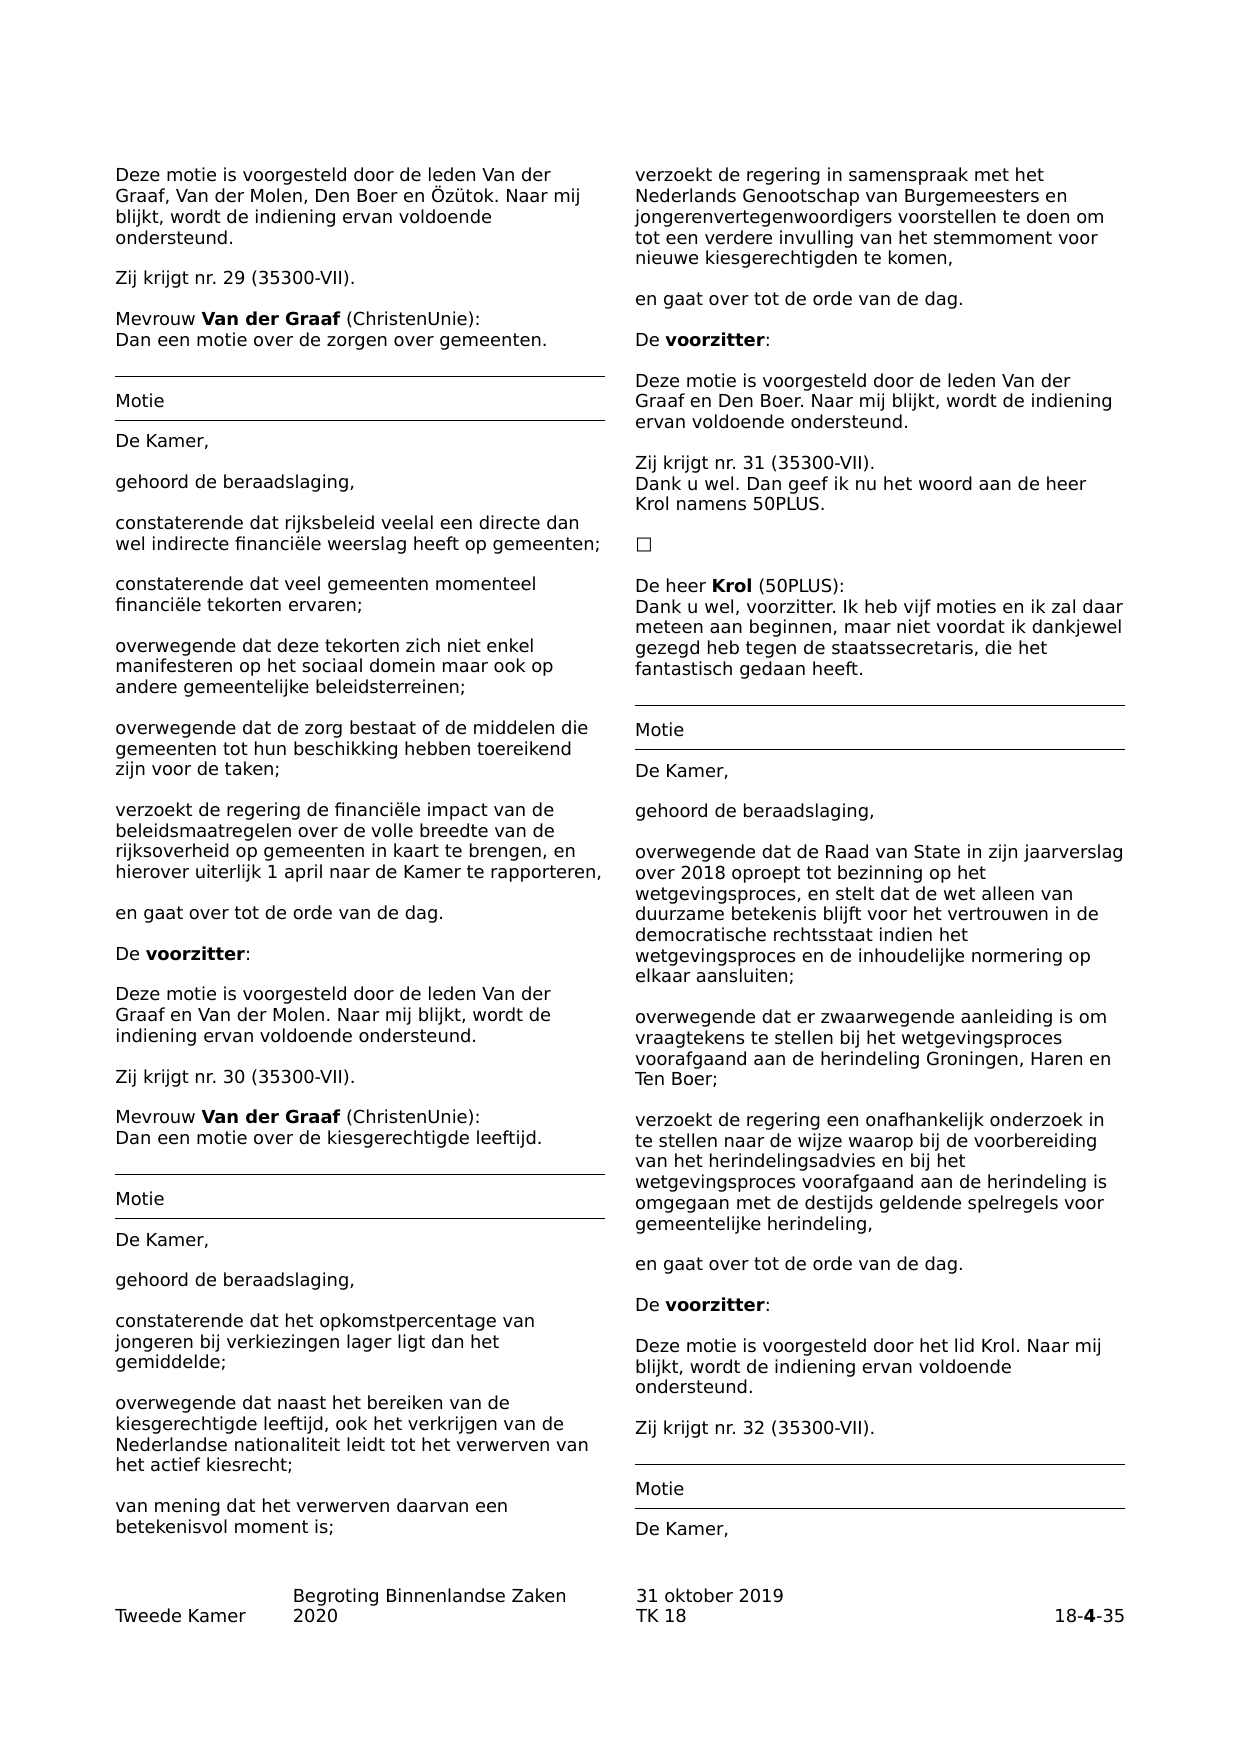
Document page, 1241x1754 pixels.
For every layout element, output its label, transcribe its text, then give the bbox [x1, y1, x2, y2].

text verzoekt de regering een onafhankelijk onderzoek in te stellen naar de wijze waarop bij de voorbereiding van het herindelingsadvies en bij het wetgevingsproces voorafgaand aan de herindeling is omgegaan met de destijds geldende spelregels voor gemeentelijke herindeling, [635, 1110, 1125, 1234]
text constaterende dat het opkomstpercentage van jongeren bij verkiezingen lager ligt dan het gemiddelde; [115, 1311, 605, 1373]
text verzoekt de regering de financiële impact van de beleidsmaatregelen over de volle breedte van de rijksoverheid op gemeenten in kaart te brengen, en hierover uiterlijk 1 april naar de Kamer te rapporteren, [115, 800, 605, 883]
text Motie [635, 720, 1125, 740]
text van mening dat het verwerven daarvan een betekenisvol moment is; [115, 1496, 605, 1537]
text De voorzitter: [635, 1295, 1125, 1316]
text Mevrouw Van der Graaf (ChristenUnie): [115, 1107, 605, 1128]
text overwegende dat er zwaarwegende aanleiding is om vraagtekens te stellen bij het wetgevingsproces voorafgaand aan de herindeling Groningen, Haren en Ten Boer; [635, 1007, 1125, 1090]
text overwegende dat de Raad van State in zijn jaarverslag over 2018 oproept tot bezinning op het wetgevingsproces, en stelt dat de wet alleen van duurzame betekenis blijft voor het vertrouwen in de democratische rechtsstaat indien het wetgevingsproces en de inhoudelijke normering op elkaar aansluiten; [635, 842, 1125, 987]
text Zij krijgt nr. 32 (35300-VII). [635, 1418, 1125, 1439]
text ⬜ [635, 535, 1125, 556]
text Deze motie is voorgesteld door het lid Krol. Naar mij blijkt, wordt de indiening ervan voldoende ondersteund. [635, 1336, 1125, 1398]
text Dan een motie over de zorgen over gemeenten. [115, 330, 605, 351]
text overwegende dat de zorg bestaat of de middelen die gemeenten tot hun beschikking hebben toereikend zijn voor de taken; [115, 718, 605, 780]
text Zij krijgt nr. 30 (35300-VII). [115, 1066, 605, 1087]
text constaterende dat rijksbeleid veelal een directe dan wel indirecte financiële weerslag heeft op gemeenten; [115, 513, 605, 554]
text Motie [115, 390, 605, 411]
text Motie [635, 1478, 1125, 1499]
text Dank u wel. Dan geef ik nu het woord aan de heer Krol namens 50PLUS. [635, 473, 1125, 515]
text en gaat over tot de orde van de dag. [635, 1254, 1125, 1275]
text Deze motie is voorgesteld door de leden Van der Graaf en Van der Molen. Naar mij blijkt, wordt de indiening ervan voldoende ondersteund. [115, 984, 605, 1046]
text Mevrouw Van der Graaf (ChristenUnie): [115, 309, 605, 330]
text Dank u wel, voorzitter. Ik heb vijf moties en ik zal daar meteen aan beginnen, maar niet voordat ik dankjewel gezegd heb tegen de staatssecretaris, die het fantastisch gedaan heeft. [635, 596, 1125, 680]
text De voorzitter: [115, 943, 605, 964]
text gehoord de beraadslaging, [635, 801, 1125, 822]
text constaterende dat veel gemeenten momenteel financiële tekorten ervaren; [115, 574, 605, 616]
text overwegende dat deze tekorten zich niet enkel manifesteren op het sociaal domein maar ook op andere gemeentelijke beleidsterreinen; [115, 636, 605, 698]
text Zij krijgt nr. 31 (35300-VII). [635, 453, 1125, 473]
text Deze motie is voorgesteld door de leden Van der Graaf en Den Boer. Naar mij blijkt, wordt de indiening ervan voldoende ondersteund. [635, 370, 1125, 433]
text De Kamer, [635, 760, 1125, 781]
text en gaat over tot de orde van de dag. [115, 903, 605, 923]
text overwegende dat naast het bereiken van de kiesgerechtigde leeftijd, ook het verkrijgen van de Nederlandse nationaliteit leidt tot het verwerven van het actief kiesrecht; [115, 1393, 605, 1476]
text gehoord de beraadslaging, [115, 1270, 605, 1291]
text De Kamer, [635, 1519, 1125, 1540]
text Dan een motie over de kiesgerechtigde leeftijd. [115, 1128, 605, 1149]
text De heer Krol (50PLUS): [635, 576, 1125, 596]
text Zij krijgt nr. 29 (35300-VII). [115, 268, 605, 289]
text gehoord de beraadslaging, [115, 472, 605, 493]
text De voorzitter: [635, 330, 1125, 350]
text verzoekt de regering in samenspraak met het Nederlands Genootschap van Burgemeesters en jongerenvertegenwoordigers voorstellen te doen om tot een verdere invulling van het stemmoment voor nieuwe kiesgerechtigden te komen, [635, 165, 1125, 269]
text Motie [115, 1189, 605, 1209]
text en gaat over tot de orde van de dag. [635, 289, 1125, 310]
text De Kamer, [115, 1229, 605, 1250]
text Deze motie is voorgesteld door de leden Van der Graaf, Van der Molen, Den Boer en Özütok. Naar mij blijkt, wordt de indiening ervan voldoende ondersteund. [115, 165, 605, 248]
text De Kamer, [115, 431, 605, 452]
